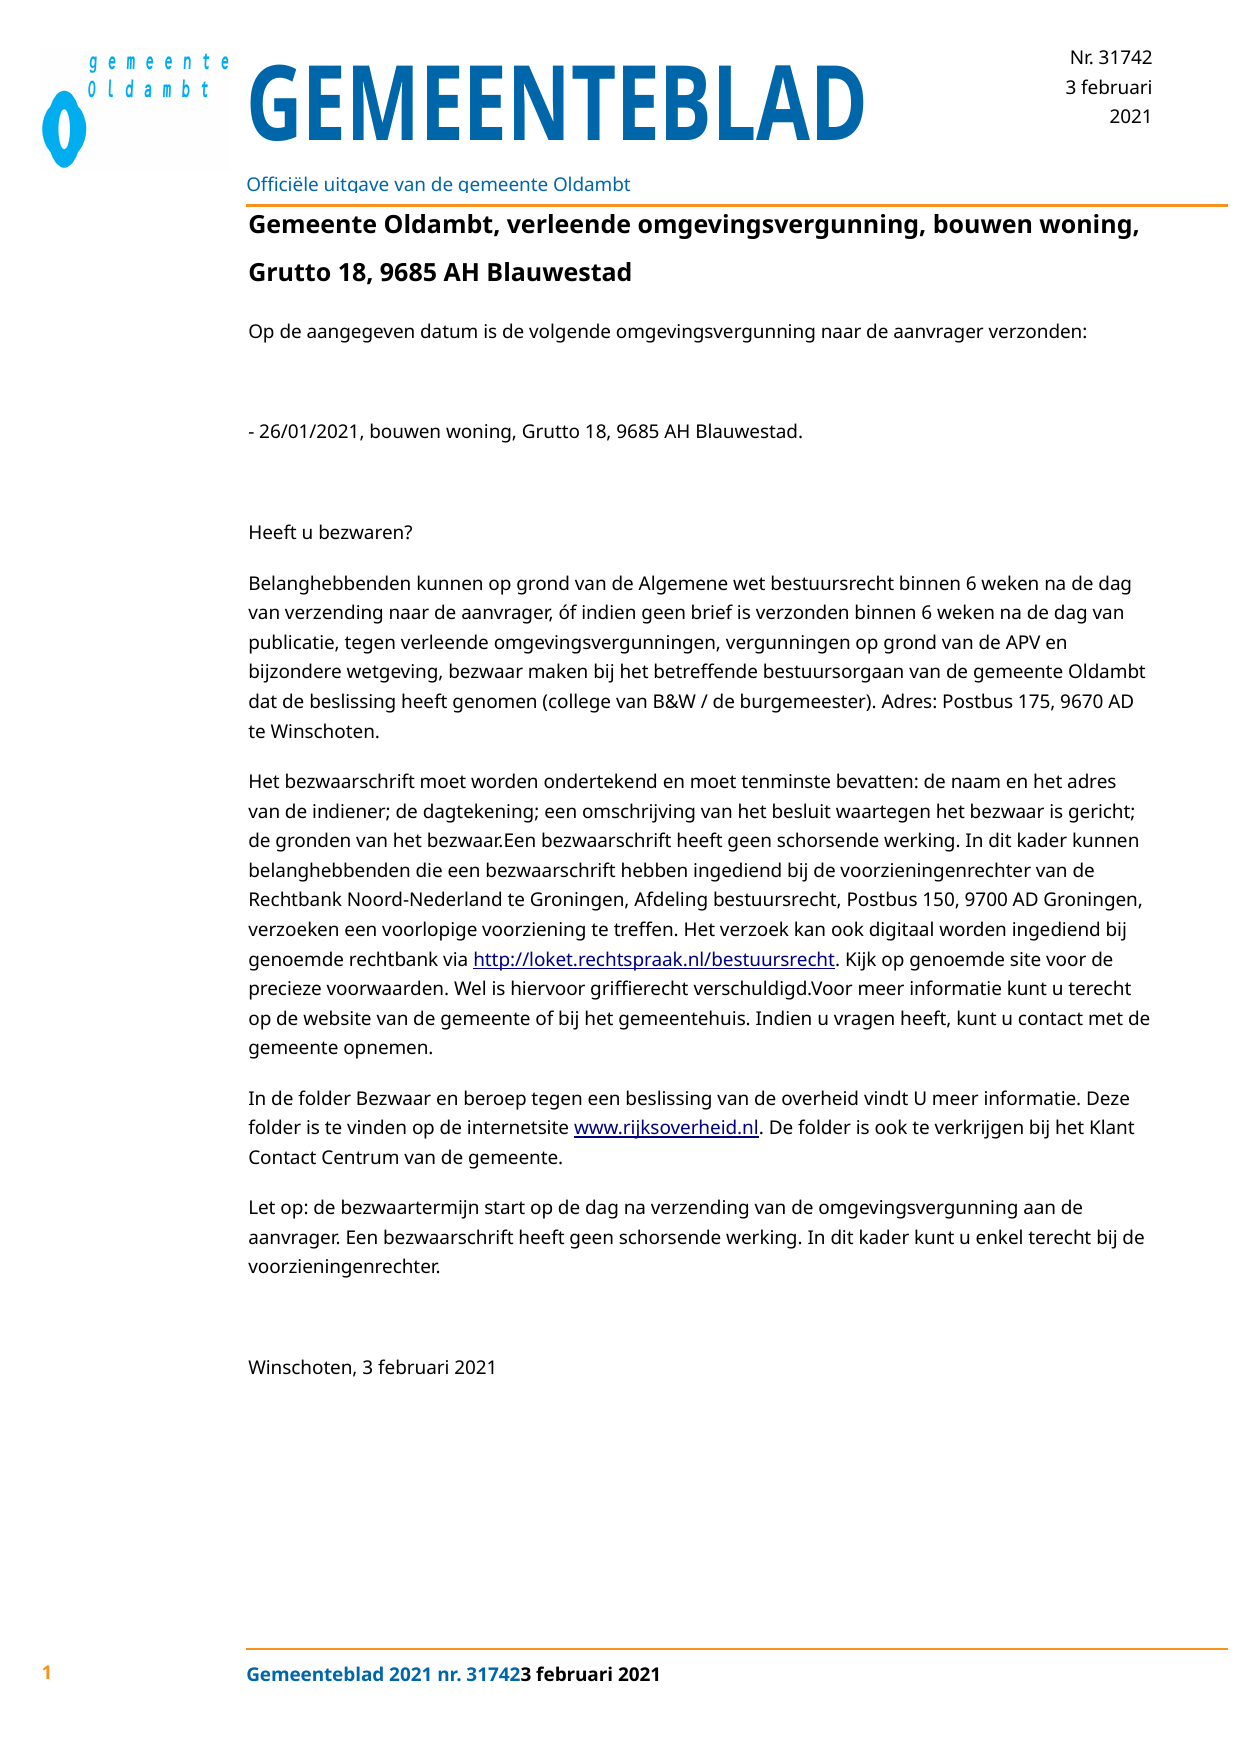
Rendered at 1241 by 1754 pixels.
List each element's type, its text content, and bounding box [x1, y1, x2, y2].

text - 26/01/2021, bouwen woning, Grutto 18, 9685 AH Blauwestad. [248, 419, 1152, 444]
text In de folder Bezwaar en beroep tegen een beslissing van de overheid vindt U meer informatie. Deze folder is te vinden op de internetsite www.rijksoverheid.nl. De folder is ook te verkrijgen bij het Klant Contact Centrum van de gemeente. [248, 1085, 1152, 1170]
text Heeft u bezwaren? [248, 519, 1152, 545]
text Belanghebbenden kunnen op grond van de Algemene wet bestuursrecht binnen 6 weken na de dag van verzending naar de aanvrager, óf indien geen brief is verzonden binnen 6 weken na de dag van publicatie, tegen verleende omgevingsvergunningen, vergunningen op grond van de APV en bijzondere wetgeving, bezwaar maken bij het betreffende bestuursorgaan van de gemeente Oldambt dat de beslissing heeft genomen (college van B&W / de burgemeester). Adres: Postbus 175, 9670 AD te Winschoten. [248, 570, 1152, 744]
picture [41, 47, 231, 172]
text Het bezwaarschrift moet worden ondertekend en moet tenminste bevatten: de naam en het adres van de indiener; de dagtekening; een omschrijving van het besluit waartegen het bezwaar is gericht; de gronden van het bezwaar.Een bezwaarschrift heeft geen schorsende werking. In dit kader kunnen belanghebbenden die een bezwaarschrift hebben ingediend bij de voorzieningenrechter van de Rechtbank Noord-Nederland te Groningen, Afdeling bestuursrecht, Postbus 150, 9700 AD Groningen, verzoeken een voorlopige voorziening te treffen. Het verzoek kan ook digitaal worden ingediend bij genoemde rechtbank via http://loket.rechtspraak.nl/bestuursrecht. Kijk op genoemde site voor de precieze voorwaarden. Wel is hiervoor griffierecht verschuldigd.Voor meer informatie kunt u terecht op de website van de gemeente of bij het gemeentehuis. Indien u vragen heeft, kunt u contact met de gemeente opnemen. [248, 768, 1152, 1060]
text Winschoten, 3 februari 2021 [248, 1354, 1152, 1380]
text Let op: de bezwaartermijn start op de dag na verzending van de omgevingsvergunning aan de aanvrager. Een bezwaarschrift heeft geen schorsende werking. In dit kader kunt u enkel terecht bij de voorzieningenrechter. [248, 1194, 1152, 1279]
text Op de aangegeven datum is de volgende omgevingsvergunning naar de aanvrager verzonden: [248, 318, 1152, 344]
text Gemeente Oldambt, verleende omgevingsvergunning, bouwen woning, Grutto 18, 9685 AH Blauwestad [248, 207, 1152, 288]
